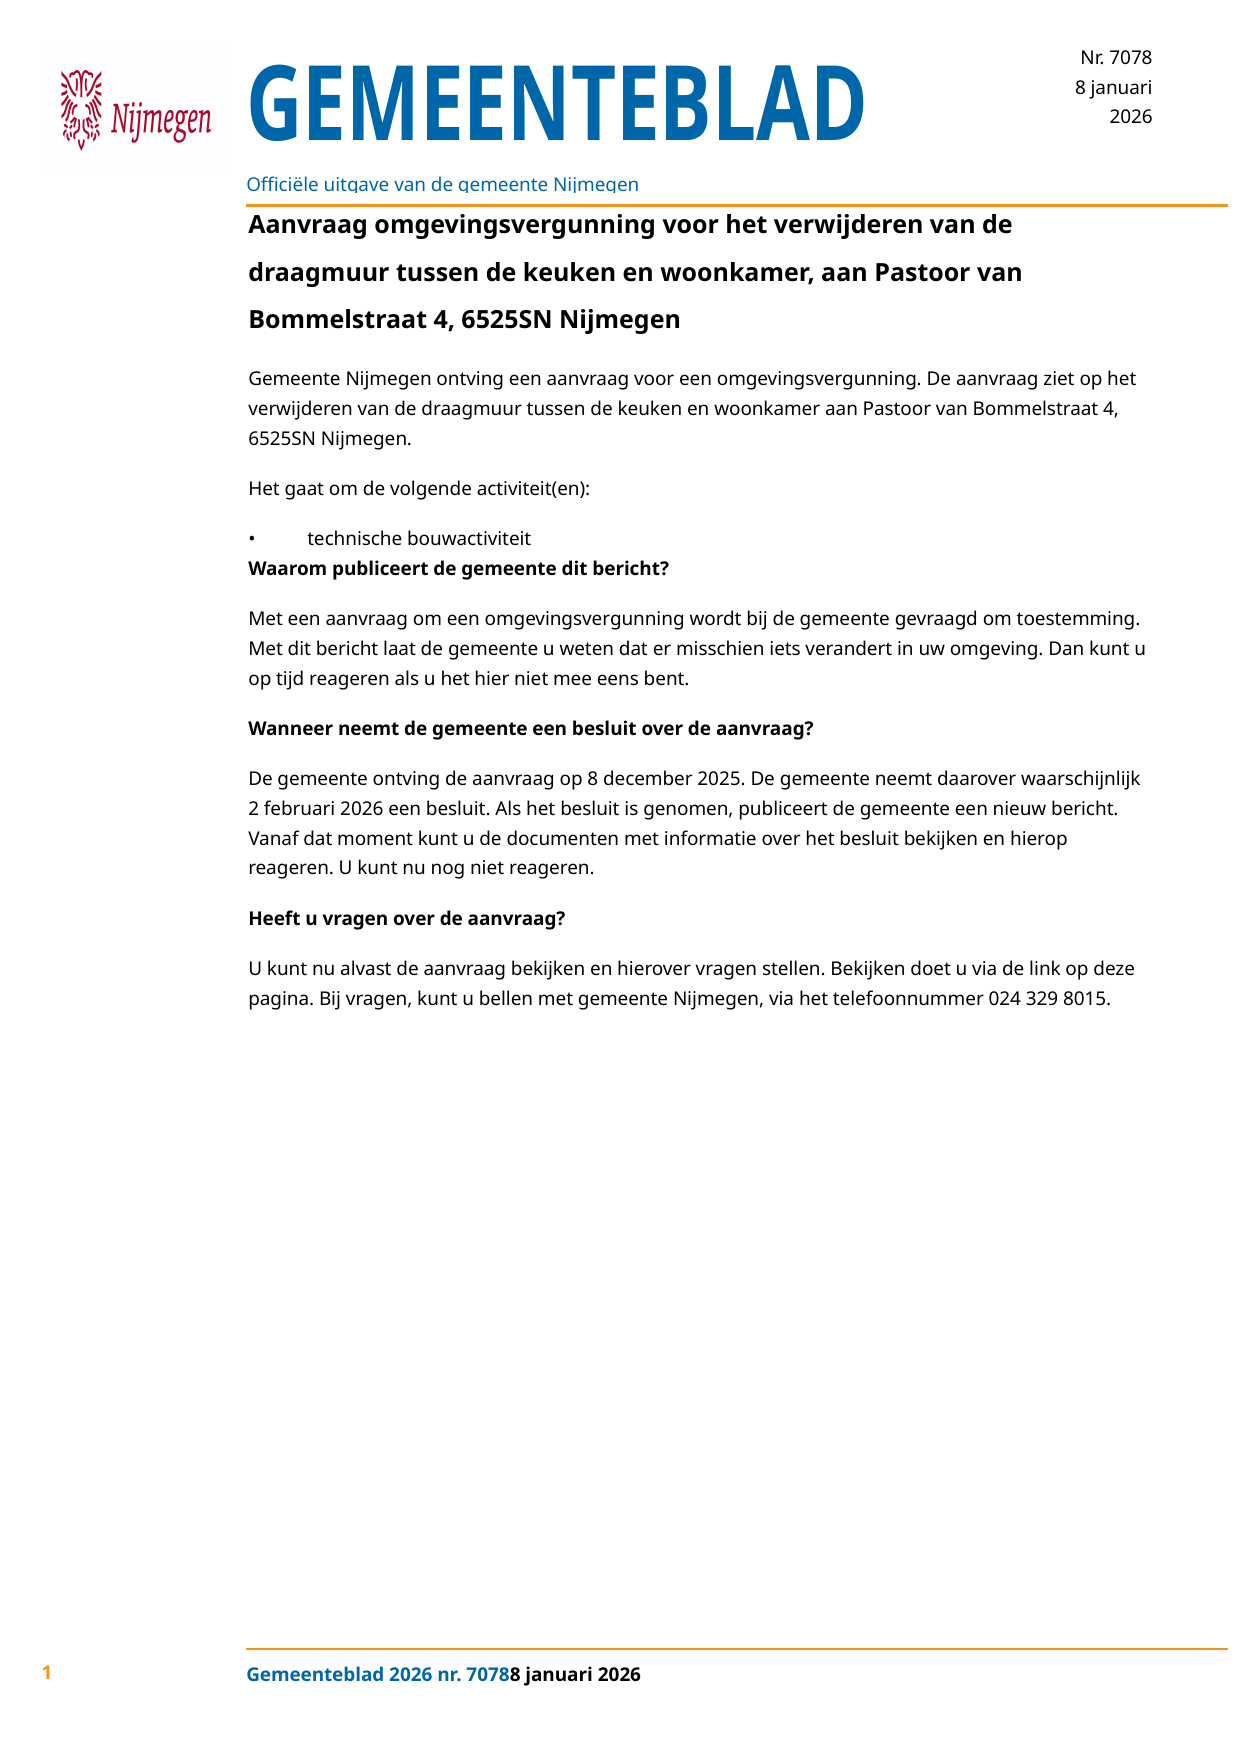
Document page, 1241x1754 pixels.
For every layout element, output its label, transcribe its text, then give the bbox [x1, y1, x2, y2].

list technische bouwactiviteit [248, 526, 1152, 551]
text Aanvraag omgevingsvergunning voor het verwijderen van de draagmuur tussen de keuken en woonkamer, aan Pastoor van Bommelstraat 4, 6525SN Nijmegen [248, 207, 1152, 336]
text Gemeente Nijmegen ontving een aanvraag voor een omgevingsvergunning. De aanvraag ziet op het verwijderen van de draagmuur tussen de keuken en woonkamer aan Pastoor van Bommelstraat 4, 6525SN Nijmegen. [248, 366, 1152, 450]
text Het gaat om de volgende activiteit(en): [248, 475, 1152, 501]
text U kunt nu alvast de aanvraag bekijken en hierover vragen stellen. Bekijken doet u via de link op deze pagina. Bij vragen, kunt u bellen met gemeente Nijmegen, via het telefoonnummer 024 329 8015. [248, 955, 1152, 1010]
text Heeft u vragen over de aanvraag? [248, 905, 1152, 930]
text Wanneer neemt de gemeente een besluit over de aanvraag? [248, 715, 1152, 741]
text Waarom publiceert de gemeente dit bericht? [248, 555, 1152, 581]
picture [41, 47, 231, 172]
text De gemeente ontving de aanvraag op 8 december 2025. De gemeente neemt daarover waarschijnlijk 2 februari 2026 een besluit. Als het besluit is genomen, publiceert de gemeente een nieuw bericht. Vanaf dat moment kunt u de documenten met informatie over het besluit bekijken en hierop reageren. U kunt nu nog niet reageren. [248, 766, 1152, 880]
text Met een aanvraag om een omgevingsvergunning wordt bij de gemeente gevraagd om toestemming. Met dit bericht laat de gemeente u weten dat er misschien iets verandert in uw omgeving. Dan kunt u op tijd reageren als u het hier niet mee eens bent. [248, 606, 1152, 690]
